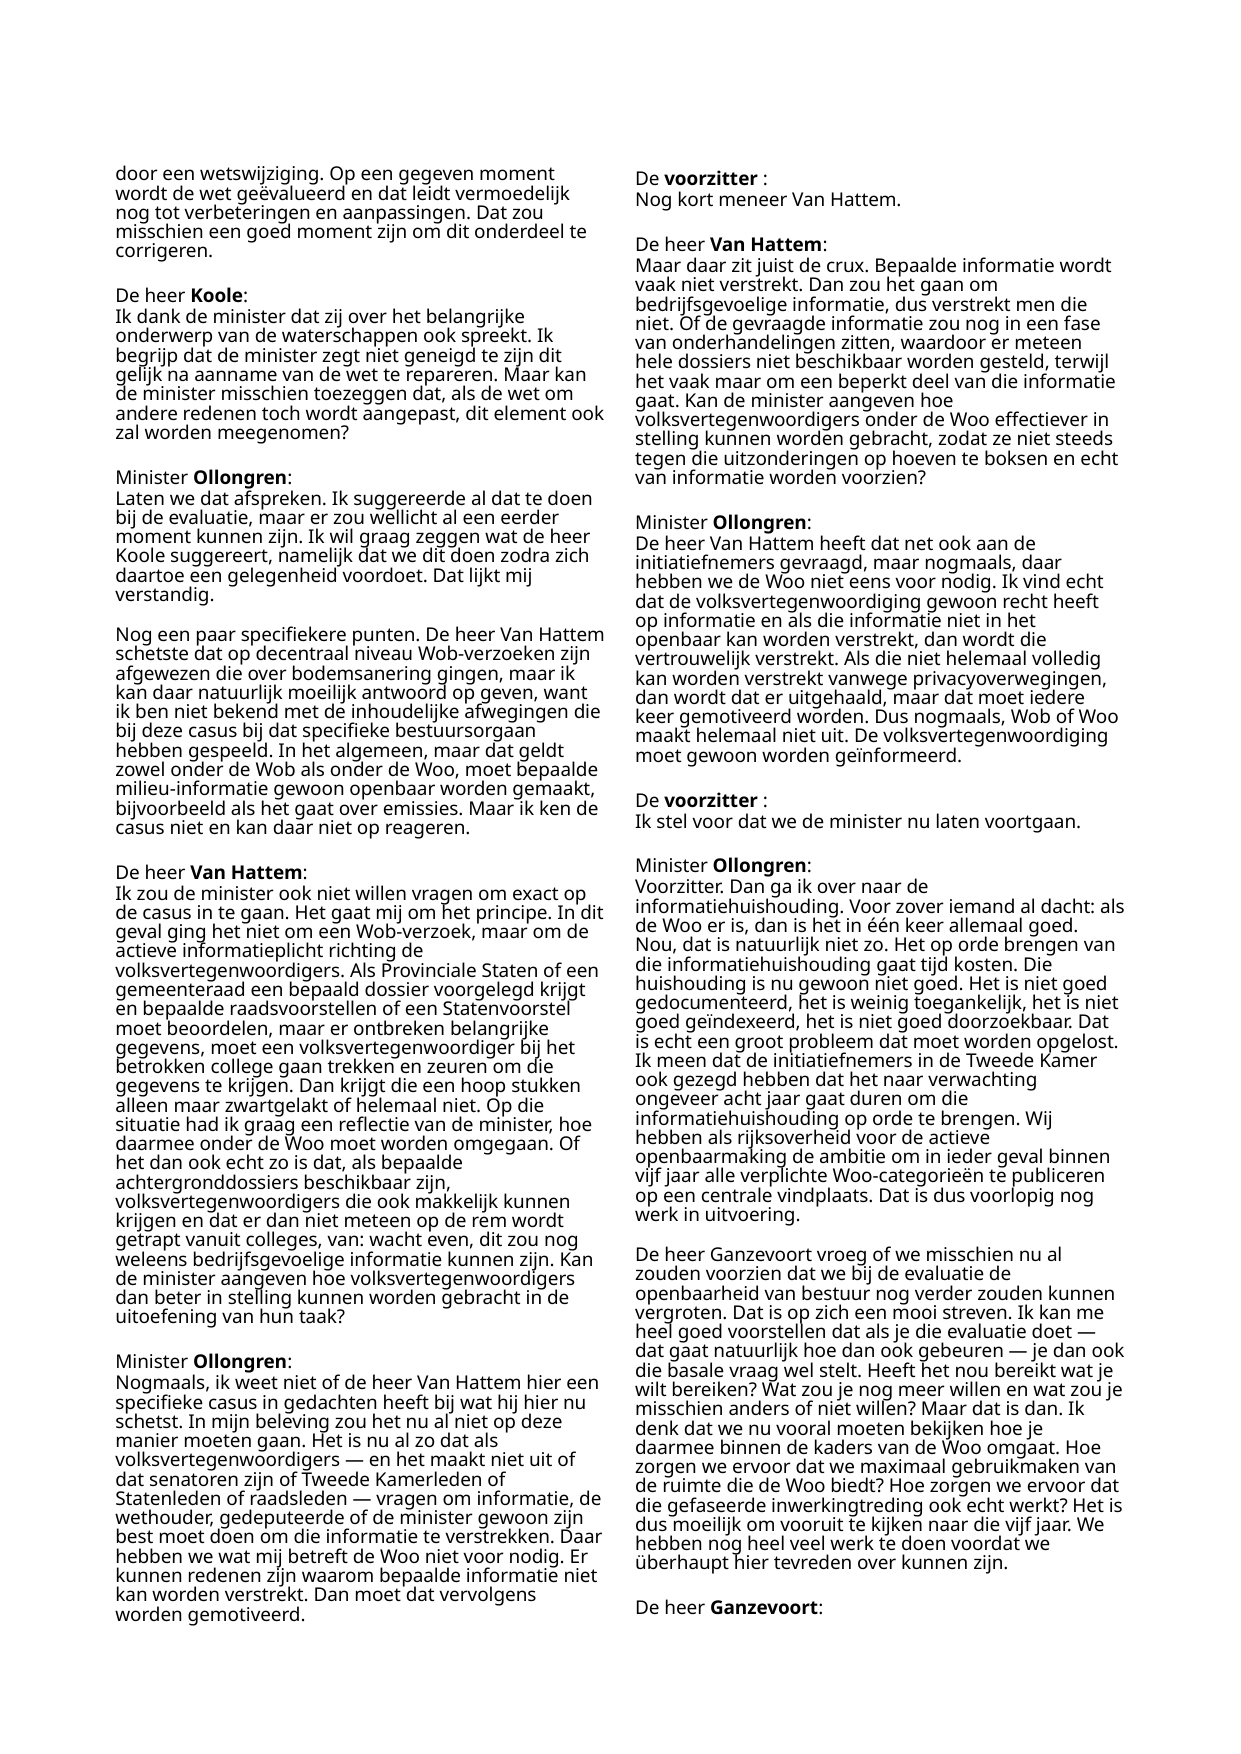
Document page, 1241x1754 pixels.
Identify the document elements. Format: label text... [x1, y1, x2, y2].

text Ik stel voor dat we de minister nu laten voortgaan. [635, 813, 1125, 832]
text De voorzitter : [635, 165, 1125, 191]
text De heer Van Hattem heeft dat net ook aan de initiatiefnemers gevraagd, maar nogmaals, daar hebben we de Woo niet eens voor nodig. Ik vind echt dat de volksvertegenwoordiging gewoon recht heeft op informatie en als die informatie niet in het openbaar kan worden verstrekt, dan wordt die vertrouwelijk verstrekt. Als die niet helemaal volledig kan worden verstrekt vanwege privacyoverwegingen, dan wordt dat er uitgehaald, maar dat moet iedere keer gemotiveerd worden. Dus nogmaals, Wob of Woo maakt helemaal niet uit. De volksvertegenwoordiging moet gewoon worden geïnformeerd. [635, 535, 1125, 766]
text door een wetswijziging. Op een gegeven moment wordt de wet geëvalueerd en dat leidt vermoedelijk nog tot verbeteringen en aanpassingen. Dat zou misschien een goed moment zijn om dit onderdeel te corrigeren. [115, 165, 605, 262]
text Ik dank de minister dat zij over het belangrijke onderwerp van de waterschappen ook spreekt. Ik begrijp dat de minister zegt niet geneigd te zijn dit gelijk na aanname van de wet te repareren. Maar kan de minister misschien toezeggen dat, als de wet om andere redenen toch wordt aangepast, dit element ook zal worden meegenomen? [115, 308, 605, 443]
text Nog een paar specifiekere punten. De heer Van Hattem schetste dat op decentraal niveau Wob-verzoeken zijn afgewezen die over bodemsanering gingen, maar ik kan daar natuurlijk moeilijk antwoord op geven, want ik ben niet bekend met de inhoudelijke afwegingen die bij deze casus bij dat specifieke bestuursorgaan hebben gespeeld. In het algemeen, maar dat geldt zowel onder de Wob als onder de Woo, moet bepaalde milieu-informatie gewoon openbaar worden gemaakt, bijvoorbeeld als het gaat over emissies. Maar ik ken de casus niet en kan daar niet op reageren. [115, 626, 605, 838]
text Nog kort meneer Van Hattem. [635, 191, 1125, 210]
text Ik zou de minister ook niet willen vragen om exact op de casus in te gaan. Het gaat mij om het principe. In dit geval ging het niet om een Wob-verzoek, maar om de actieve informatieplicht richting de volksvertegenwoordigers. Als Provinciale Staten of een gemeenteraad een bepaald dossier voorgelegd krijgt en bepaalde raadsvoorstellen of een Statenvoorstel moet beoordelen, maar er ontbreken belangrijke gegevens, moet een volksvertegenwoordiger bij het betrokken college gaan trekken en zeuren om die gegevens te krijgen. Dan krijgt die een hoop stukken alleen maar zwartgelakt of helemaal niet. Op die situatie had ik graag een reflectie van de minister, hoe daarmee onder de Woo moet worden omgegaan. Of het dan ook echt zo is dat, als bepaalde achtergronddossiers beschikbaar zijn, volksvertegenwoordigers die ook makkelijk kunnen krijgen en dat er dan niet meteen op de rem wordt getrapt vanuit colleges, van: wacht even, dit zou nog weleens bedrijfsgevoelige informatie kunnen zijn. Kan de minister aangeven hoe volksvertegenwoordigers dan beter in stelling kunnen worden gebracht in de uitoefening van hun taak? [115, 884, 605, 1328]
text De heer Koole: [115, 282, 605, 308]
text Voorzitter. Dan ga ik over naar de informatiehuishouding. Voor zover iemand al dacht: als de Woo er is, dan is het in één keer allemaal goed. Nou, dat is natuurlijk niet zo. Het op orde brengen van die informatiehuishouding gaat tijd kosten. Die huishouding is nu gewoon niet goed. Het is niet goed gedocumenteerd, het is weinig toegankelijk, het is niet goed geïndexeerd, het is niet goed doorzoekbaar. Dat is echt een groot probleem dat moet worden opgelost. Ik meen dat de initiatiefnemers in de Tweede Kamer ook gezegd hebben dat het naar verwachting ongeveer acht jaar gaat duren om die informatiehuishouding op orde te brengen. Wij hebben als rijksoverheid voor de actieve openbaarmaking de ambitie om in ieder geval binnen vijf jaar alle verplichte Woo-categorieën te publiceren op een centrale vindplaats. Dat is dus voorlopig nog werk in uitvoering. [635, 878, 1125, 1225]
text De heer Van Hattem: [635, 231, 1125, 257]
text Laten we dat afspreken. Ik suggereerde al dat te doen bij de evaluatie, maar er zou wellicht al een eerder moment kunnen zijn. Ik wil graag zeggen wat de heer Koole suggereert, namelijk dat we dit doen zodra zich daartoe een gelegenheid voordoet. Dat lijkt mij verstandig. [115, 490, 605, 605]
text De heer Ganzevoort vroeg of we misschien nu al zouden voorzien dat we bij de evaluatie de openbaarheid van bestuur nog verder zouden kunnen vergroten. Dat is op zich een mooi streven. Ik kan me heel goed voorstellen dat als je die evaluatie doet — dat gaat natuurlijk hoe dan ook gebeuren — je dan ook die basale vraag wel stelt. Heeft het nou bereikt wat je wilt bereiken? Wat zou je nog meer willen en wat zou je misschien anders of niet willen? Maar dat is dan. Ik denk dat we nu vooral moeten bekijken hoe je daarmee binnen de kaders van de Woo omgaat. Hoe zorgen we ervoor dat we maximaal gebruikmaken van de ruimte die de Woo biedt? Hoe zorgen we ervoor dat die gefaseerde inwerkingtreding ook echt werkt? Het is dus moeilijk om vooruit te kijken naar die vijf jaar. We hebben nog heel veel werk te doen voordat we überhaupt hier tevreden over kunnen zijn. [635, 1246, 1125, 1574]
text Minister Ollongren: [635, 853, 1125, 878]
text De heer Ganzevoort: [635, 1594, 1125, 1620]
text Minister Ollongren: [635, 509, 1125, 535]
text De voorzitter : [635, 787, 1125, 813]
text De heer Van Hattem: [115, 859, 605, 884]
text Maar daar zit juist de crux. Bepaalde informatie wordt vaak niet verstrekt. Dan zou het gaan om bedrijfsgevoelige informatie, dus verstrekt men die niet. Of de gevraagde informatie zou nog in een fase van onderhandelingen zitten, waardoor er meteen hele dossiers niet beschikbaar worden gesteld, terwijl het vaak maar om een beperkt deel van die informatie gaat. Kan de minister aangeven hoe volksvertegenwoordigers onder de Woo effectiever in stelling kunnen worden gebracht, zodat ze niet steeds tegen die uitzonderingen op hoeven te boksen en echt van informatie worden voorzien? [635, 257, 1125, 488]
text Minister Ollongren: [115, 464, 605, 490]
text Minister Ollongren: [115, 1349, 605, 1374]
text Nogmaals, ik weet niet of de heer Van Hattem hier een specifieke casus in gedachten heeft bij wat hij hier nu schetst. In mijn beleving zou het nu al niet op deze manier moeten gaan. Het is nu al zo dat als volksvertegenwoordigers — en het maakt niet uit of dat senatoren zijn of Tweede Kamerleden of Statenleden of raadsleden — vragen om informatie, de wethouder, gedeputeerde of de minister gewoon zijn best moet doen om die informatie te verstrekken. Daar hebben we wat mij betreft de Woo niet voor nodig. Er kunnen redenen zijn waarom bepaalde informatie niet kan worden verstrekt. Dan moet dat vervolgens worden gemotiveerd. [115, 1374, 605, 1625]
